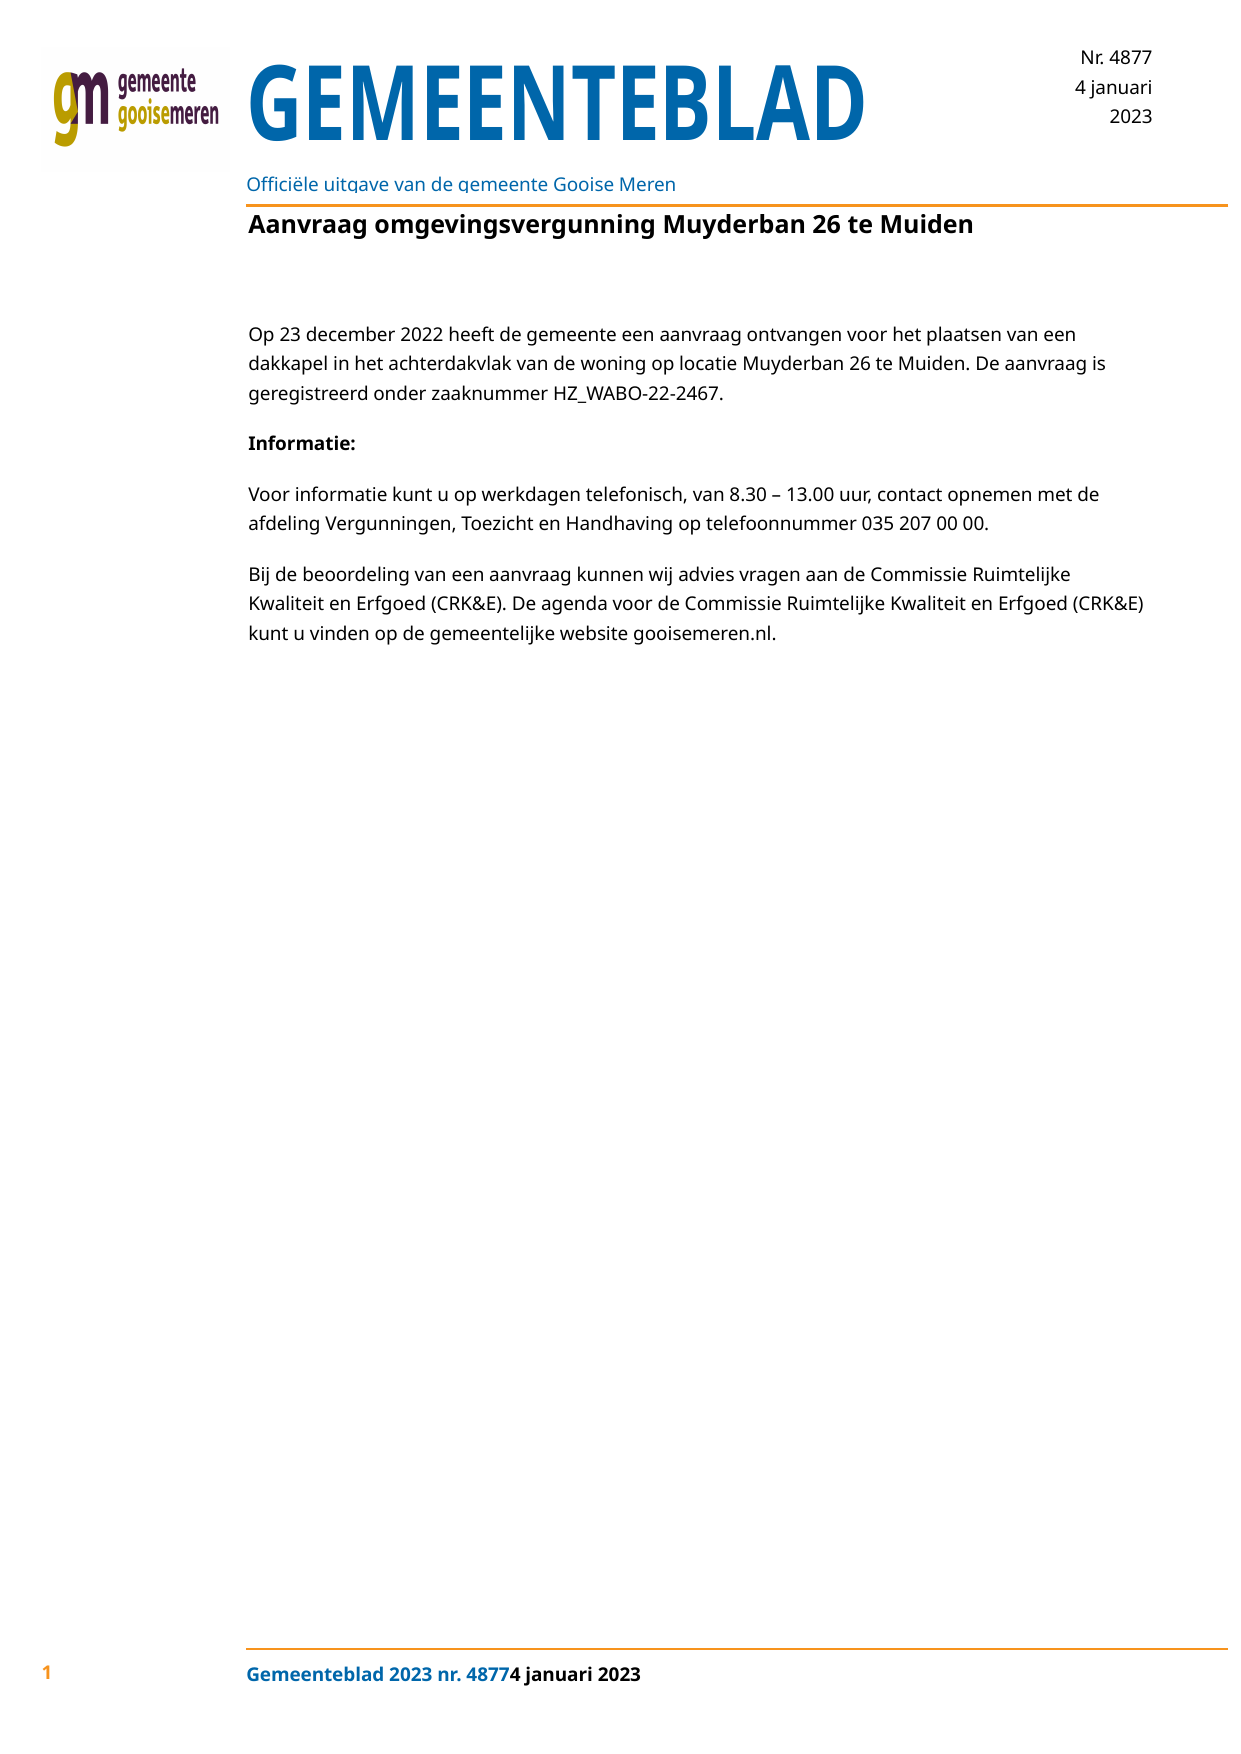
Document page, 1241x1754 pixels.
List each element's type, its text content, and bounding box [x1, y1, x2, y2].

text Informatie: [248, 430, 1152, 456]
picture [41, 47, 231, 172]
text Bij de beoordeling van een aanvraag kunnen wij advies vragen aan de Commissie Ruimtelijke Kwaliteit en Erfgoed (CRK&E). De agenda voor de Commissie Ruimtelijke Kwaliteit en Erfgoed (CRK&E) kunt u vinden op de gemeentelijke website gooisemeren.nl. [248, 561, 1152, 646]
text Voor informatie kunt u op werkdagen telefonisch, van 8.30 – 13.00 uur, contact opnemen met de afdeling Vergunningen, Toezicht en Handhaving op telefoonnummer 035 207 00 00. [248, 481, 1152, 536]
text Aanvraag omgevingsvergunning Muyderban 26 te Muiden [248, 207, 1152, 241]
text Op 23 december 2022 heeft de gemeente een aanvraag ontvangen voor het plaatsen van een dakkapel in het achterdakvlak van de woning op locatie Muyderban 26 te Muiden. De aanvraag is geregistreerd onder zaaknummer HZ_WABO-22-2467. [248, 321, 1152, 406]
